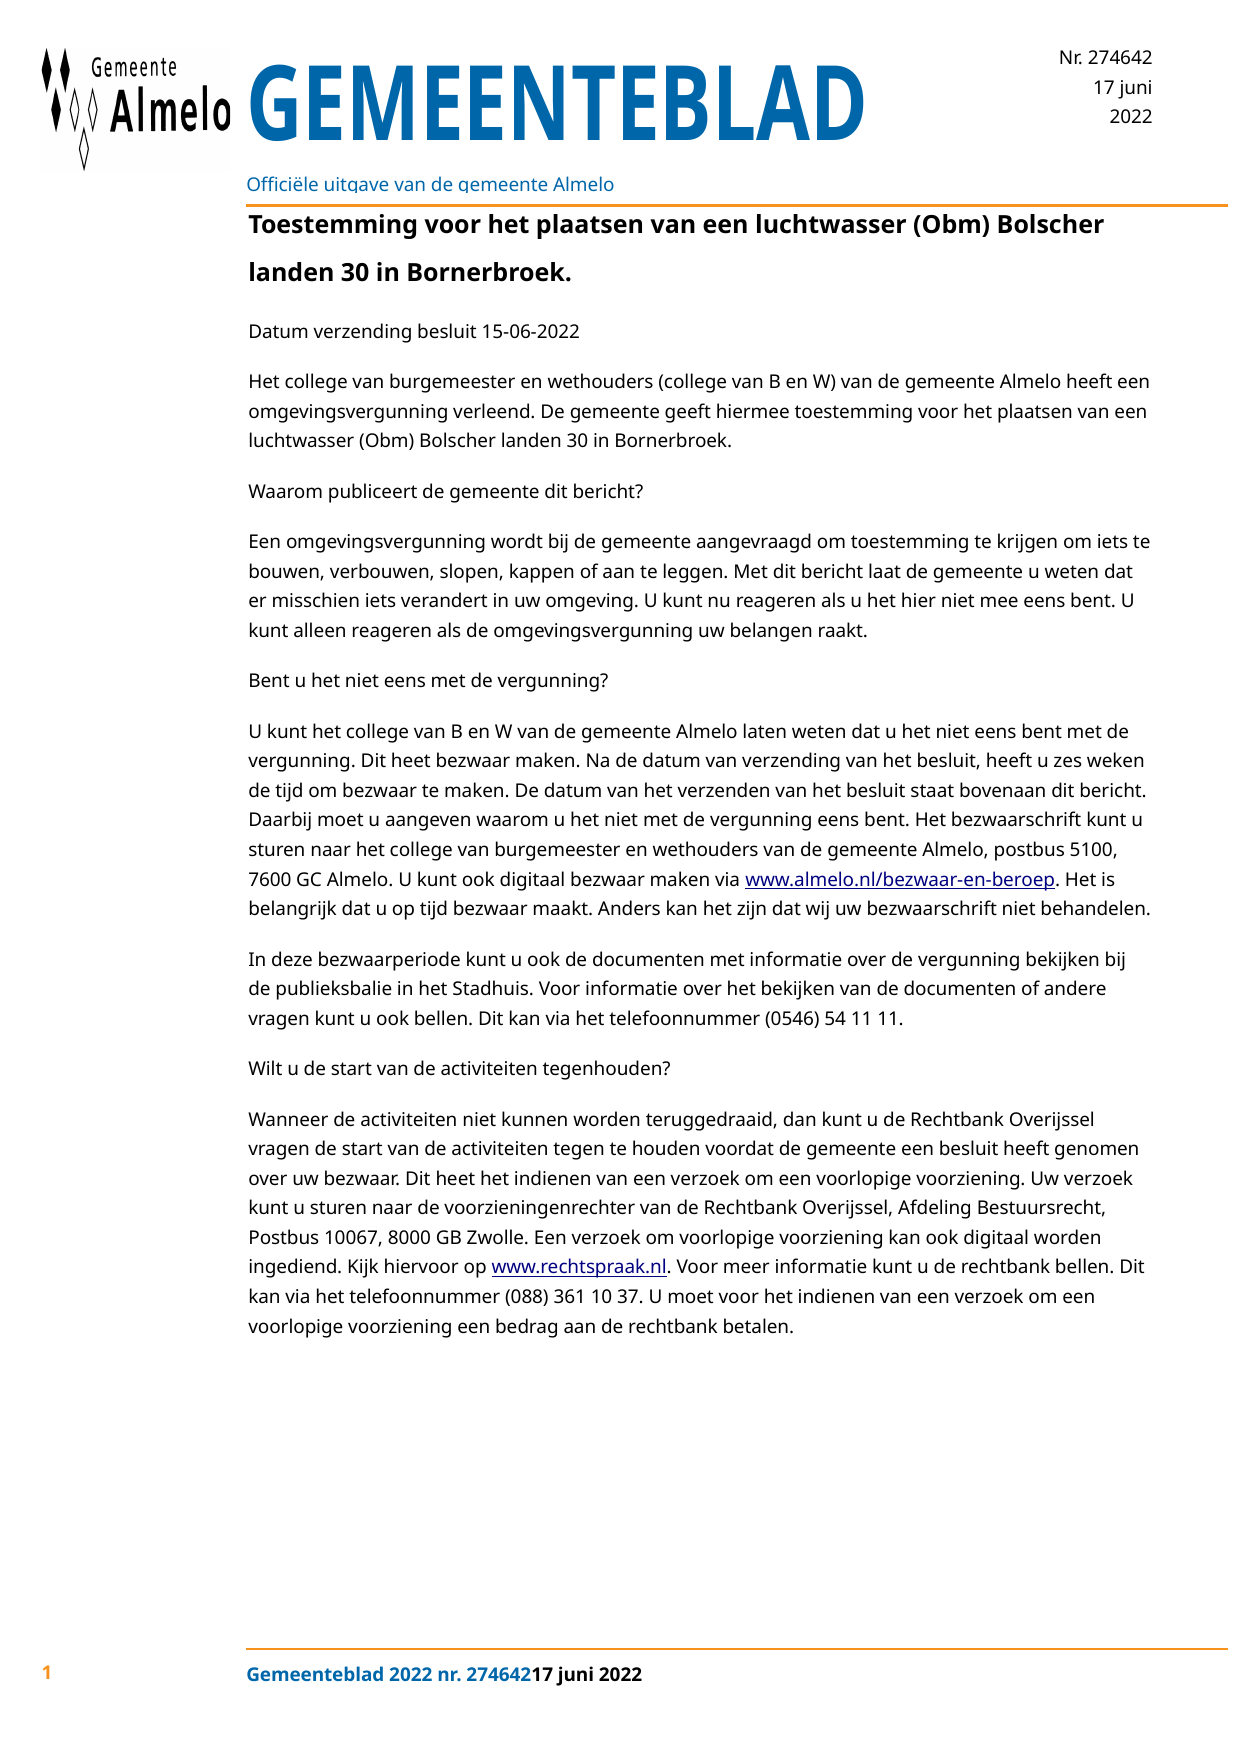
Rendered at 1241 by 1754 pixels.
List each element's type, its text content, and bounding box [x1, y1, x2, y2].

text Wilt u de start van de activiteiten tegenhouden? [248, 1055, 1152, 1081]
text In deze bezwaarperiode kunt u ook de documenten met informatie over de vergunning bekijken bij de publieksbalie in het Stadhuis. Voor informatie over het bekijken van de documenten of andere vragen kunt u ook bellen. Dit kan via het telefoonnummer (0546) 54 11 11. [248, 946, 1152, 1031]
text Waarom publiceert de gemeente dit bericht? [248, 478, 1152, 504]
text Datum verzending besluit 15-06-2022 [248, 318, 1152, 344]
text Bent u het niet eens met de vergunning? [248, 667, 1152, 693]
text Wanneer de activiteiten niet kunnen worden teruggedraaid, dan kunt u de Rechtbank Overijssel vragen de start van de activiteiten tegen te houden voordat de gemeente een besluit heeft genomen over uw bezwaar. Dit heet het indienen van een verzoek om een voorlopige voorziening. Uw verzoek kunt u sturen naar de voorzieningenrechter van de Rechtbank Overijssel, Afdeling Bestuursrecht, Postbus 10067, 8000 GB Zwolle. Een verzoek om voorlopige voorziening kan ook digitaal worden ingediend. Kijk hiervoor op www.rechtspraak.nl. Voor meer informatie kunt u de rechtbank bellen. Dit kan via het telefoonnummer (088) 361 10 37. U moet voor het indienen van een verzoek om een voorlopige voorziening een bedrag aan de rechtbank betalen. [248, 1106, 1152, 1339]
text Een omgevingsvergunning wordt bij de gemeente aangevraagd om toestemming te krijgen om iets te bouwen, verbouwen, slopen, kappen of aan te leggen. Met dit bericht laat de gemeente u weten dat er misschien iets verandert in uw omgeving. U kunt nu reageren als u het hier niet mee eens bent. U kunt alleen reageren als de omgevingsvergunning uw belangen raakt. [248, 528, 1152, 643]
picture [41, 47, 231, 172]
text Toestemming voor het plaatsen van een luchtwasser (Obm) Bolscher landen 30 in Bornerbroek. [248, 207, 1152, 288]
text U kunt het college van B en W van de gemeente Almelo laten weten dat u het niet eens bent met de vergunning. Dit heet bezwaar maken. Na de datum van verzending van het besluit, heeft u zes weken de tijd om bezwaar te maken. De datum van het verzenden van het besluit staat bovenaan dit bericht. Daarbij moet u aangeven waarom u het niet met de vergunning eens bent. Het bezwaarschrift kunt u sturen naar het college van burgemeester en wethouders van de gemeente Almelo, postbus 5100, 7600 GC Almelo. U kunt ook digitaal bezwaar maken via www.almelo.nl/bezwaar-en-beroep. Het is belangrijk dat u op tijd bezwaar maakt. Anders kan het zijn dat wij uw bezwaarschrift niet behandelen. [248, 718, 1152, 921]
text Het college van burgemeester en wethouders (college van B en W) van de gemeente Almelo heeft een omgevingsvergunning verleend. De gemeente geeft hiermee toestemming voor het plaatsen van een luchtwasser (Obm) Bolscher landen 30 in Bornerbroek. [248, 368, 1152, 453]
